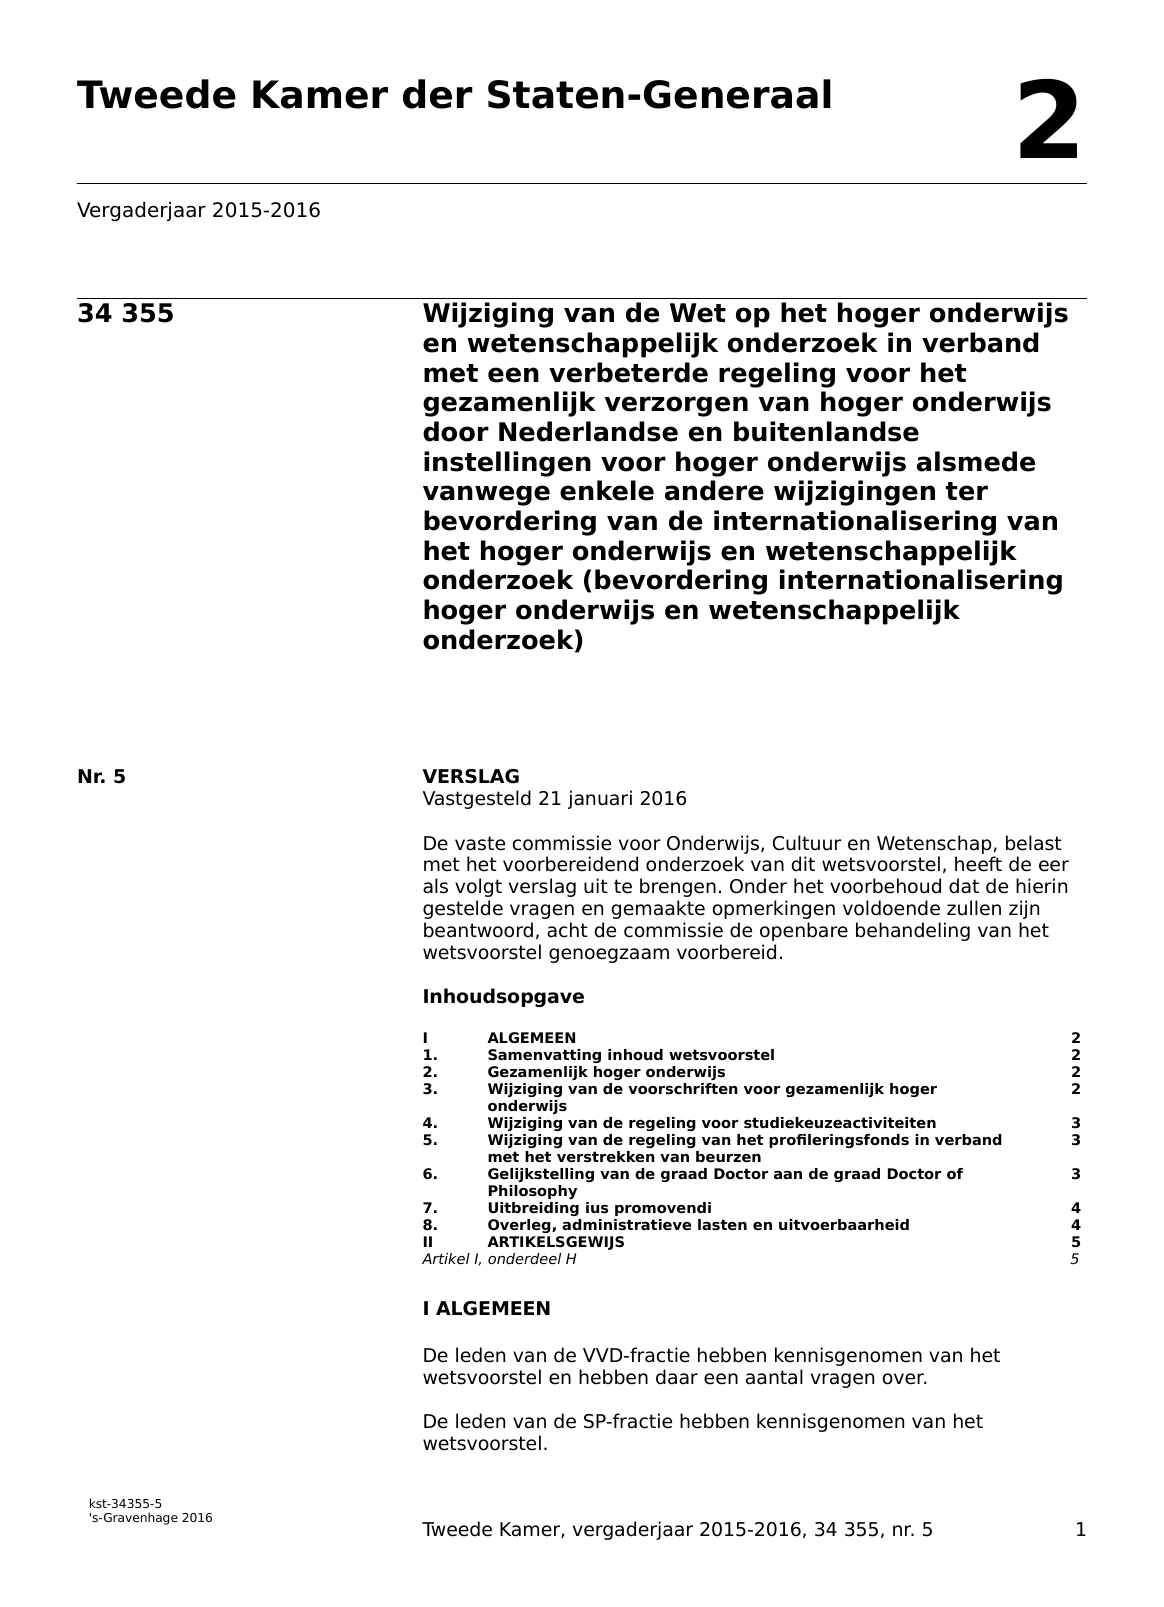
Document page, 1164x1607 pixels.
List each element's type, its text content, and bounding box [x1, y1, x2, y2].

table_cell 8. [422, 1217, 481, 1234]
subtitle Nr. 5 VERSLAG [77, 766, 1087, 788]
table_cell Overleg, administratieve lasten en uitvoerbaarheid [481, 1217, 1013, 1234]
table_header 2 [1013, 1030, 1087, 1047]
table_cell 5. [422, 1132, 481, 1166]
text De leden van de SP-fractie hebben kennisgenomen van het wetsvoorstel. [422, 1411, 1087, 1455]
table_cell Samenvatting inhoud wetsvoorstel [481, 1047, 1013, 1064]
table_cell 3 [1013, 1115, 1087, 1132]
table_cell 2 [1013, 1081, 1087, 1115]
table_cell ARTIKELSGEWIJS [481, 1234, 1013, 1251]
table_cell 2. [422, 1064, 481, 1081]
table_cell 3 [1013, 1166, 1087, 1200]
table_cell 2 [1013, 1064, 1087, 1081]
text kst-34355-5 [88, 1497, 323, 1511]
table_cell Gelijkstelling van de graad Doctor aan de graad Doctor of Philosophy [481, 1166, 1013, 1200]
table_cell Wijziging van de voorschriften voor gezamenlijk hoger onderwijs [481, 1081, 1013, 1115]
table_cell 5 [1013, 1234, 1087, 1251]
table_header ALGEMEEN [481, 1030, 1013, 1047]
text De vaste commissie voor Onderwijs, Cultuur en Wetenschap, belast met het voorbereidend onderzoek van dit wetsvoorstel, heeft de eer als volgt verslag uit te brengen. Onder het voorbehoud dat de hierin gestelde vragen en gemaakte opmerkingen voldoende zullen zijn beantwoord, acht de commissie de openbare behandeling van het wetsvoorstel genoegzaam voorbereid. [422, 832, 1087, 964]
table_header Tweede Kamer der Staten-Generaal [77, 59, 886, 183]
table_cell Gezamenlijk hoger onderwijs [481, 1064, 1013, 1081]
table_cell II [422, 1234, 481, 1251]
table_cell 5 [1013, 1251, 1087, 1268]
table_header 2 [886, 59, 1087, 183]
text De leden van de VVD-fractie hebben kennisgenomen van het wetsvoorstel en hebben daar een aantal vragen over. [422, 1345, 1087, 1389]
table_cell Artikel I, onderdeel H [422, 1251, 1013, 1268]
table_cell 4 [1013, 1200, 1087, 1217]
table_cell 6. [422, 1166, 481, 1200]
table_cell Uitbreiding ius promovendi [481, 1200, 1013, 1217]
table_cell Vergaderjaar 2015-2016 [77, 184, 1087, 298]
table_cell 3. [422, 1081, 481, 1115]
text 's-Gravenhage 2016 [88, 1511, 323, 1525]
table_cell 4. [422, 1115, 481, 1132]
subtitle Inhoudsopgave [422, 986, 1087, 1008]
table_cell 3 [1013, 1132, 1087, 1166]
table_cell 4 [1013, 1217, 1087, 1234]
table_cell Wijziging van de regeling van het profileringsfonds in verband met het verstrekken van beurzen [481, 1132, 1013, 1166]
table_header I [422, 1030, 481, 1047]
subtitle I ALGEMEEN [422, 1298, 1087, 1320]
table_cell 7. [422, 1200, 481, 1217]
table_cell 2 [1013, 1047, 1087, 1064]
table_cell 1. [422, 1047, 481, 1064]
text Vastgesteld 21 januari 2016 [422, 788, 1087, 810]
table_cell Wijziging van de regeling voor studiekeuzeactiviteiten [481, 1115, 1013, 1132]
subtitle 34 355 Wijziging van de Wet op het hoger onderwijs en wetenschappelijk onderzoek in verband met een verbeterde regeling voor het gezamenlijk verzorgen van hoger onderwijs door Nederlandse en buitenlandse instellingen voor hoger onderwijs alsmede vanwege enkele andere wijzigingen ter bevordering van de internationalisering van het hoger onderwijs en wetenschappelijk onderzoek (bevordering internationalisering hoger onderwijs en wetenschappelijk onderzoek) [77, 299, 1087, 655]
